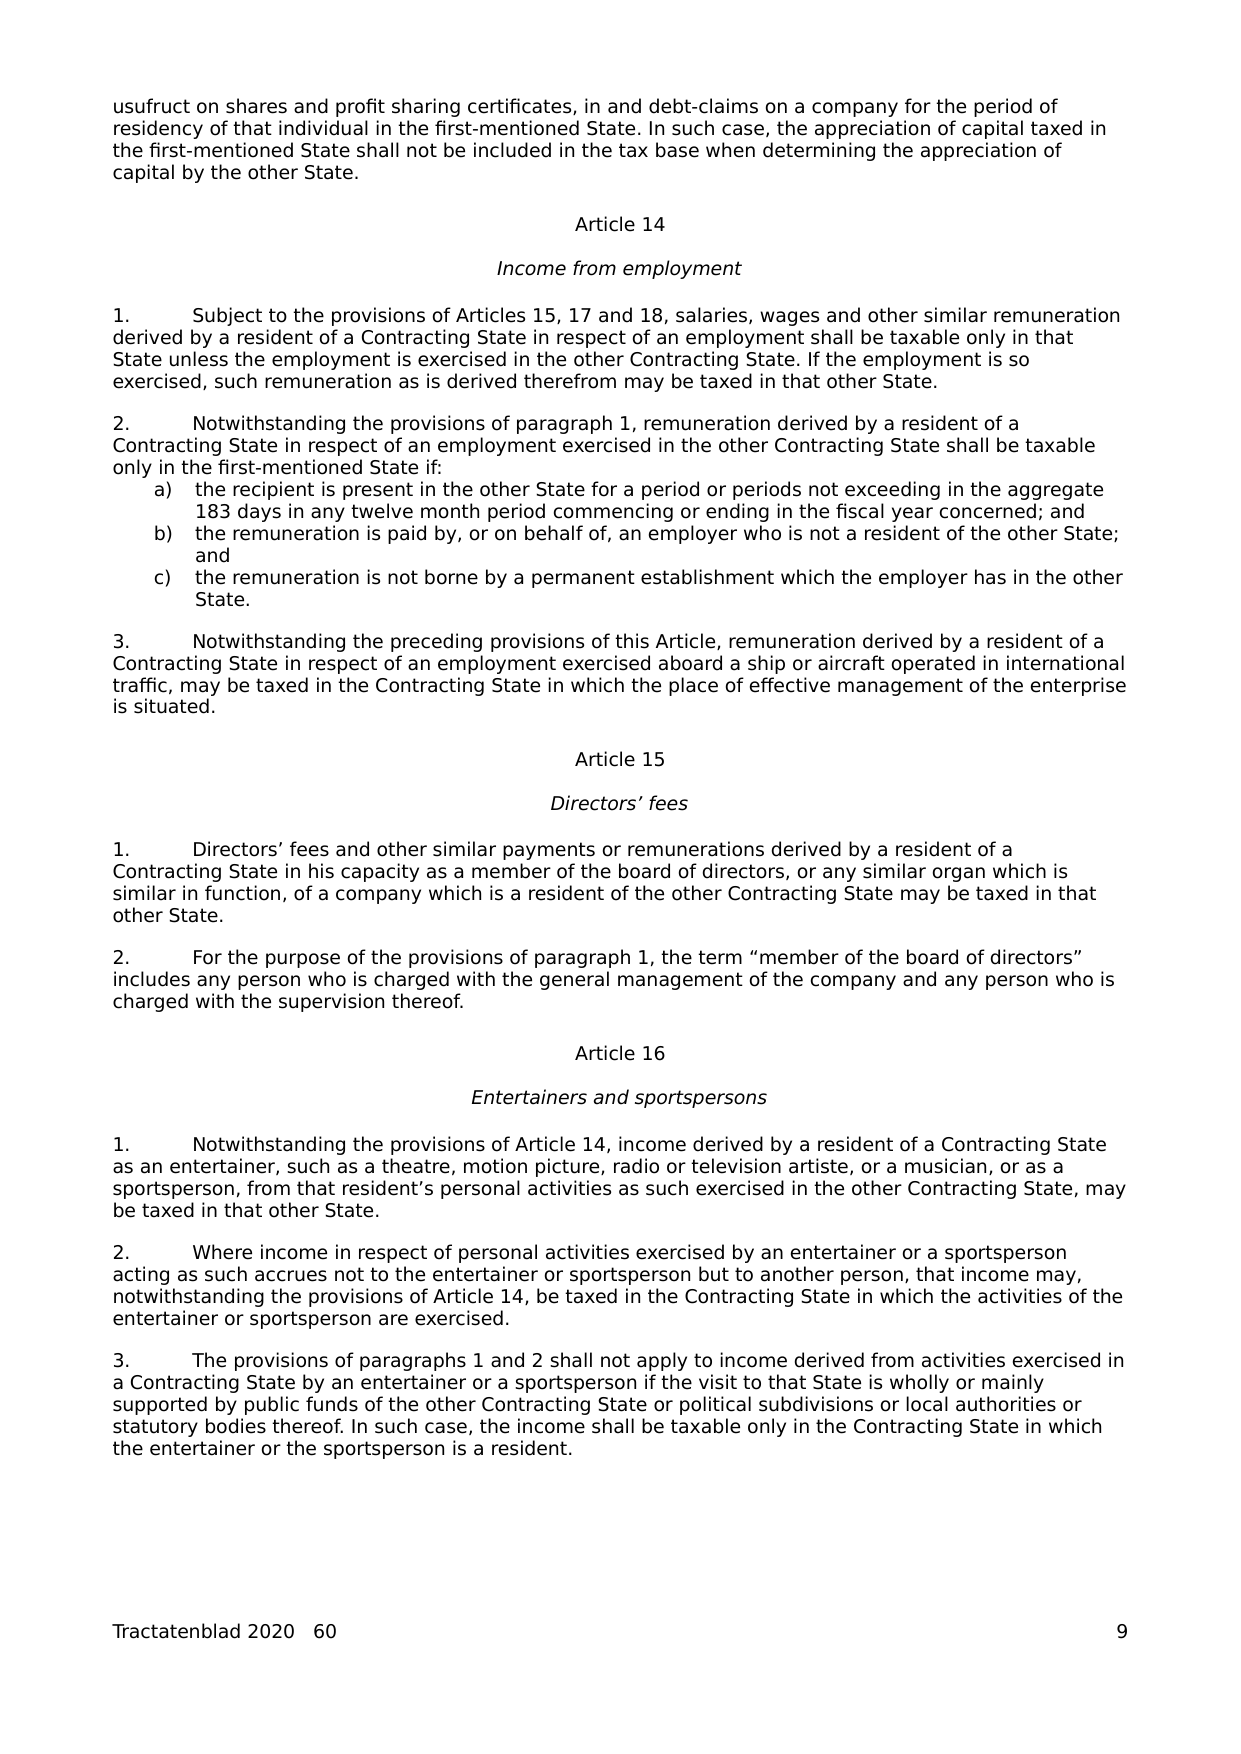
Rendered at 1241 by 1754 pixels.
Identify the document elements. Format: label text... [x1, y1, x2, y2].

text 2. Where income in respect of personal activities exercised by an entertainer or a sportsperson acting as such accrues not to the entertainer or sportsperson but to another person, that income may, notwithstanding the provisions of Article 14, be taxed in the Contracting State in which the activities of the entertainer or sportsperson are exercised. [112, 1242, 1128, 1330]
text c) the remuneration is not borne by a permanent establishment which the employer has in the other State. [153, 567, 1128, 611]
text 1. Notwithstanding the provisions of Article 14, income derived by a resident of a Contracting State as an entertainer, such as a theatre, motion picture, radio or television artiste, or a musician, or as a sportsperson, from that resident’s personal activities as such exercised in the other Contracting State, may be taxed in that other State. [112, 1134, 1128, 1222]
text 2. For the purpose of the provisions of paragraph 1, the term “member of the board of directors” includes any person who is charged with the general management of the company and any person who is charged with the supervision thereof. [112, 947, 1128, 1013]
text 1. Subject to the provisions of Articles 15, 17 and 18, salaries, wages and other similar remuneration derived by a resident of a Contracting State in respect of an employment shall be taxable only in that State unless the employment is exercised in the other Contracting State. If the employment is so exercised, such remuneration as is derived therefrom may be taxed in that other State. [112, 305, 1128, 393]
text 2. Notwithstanding the provisions of paragraph 1, remuneration derived by a resident of a Contracting State in respect of an employment exercised in the other Contracting State shall be taxable only in the first-mentioned State if: [112, 413, 1128, 479]
text 3. Notwithstanding the preceding provisions of this Article, remuneration derived by a resident of a Contracting State in respect of an employment exercised aboard a ship or aircraft operated in international traffic, may be taxed in the Contracting State in which the place of effective management of the enterprise is situated. [112, 631, 1128, 718]
text usufruct on shares and profit sharing certificates, in and debt-claims on a company for the period of residency of that individual in the first-mentioned State. In such case, the appreciation of capital taxed in the first-mentioned State shall not be included in the tax base when determining the appreciation of capital by the other State. [112, 96, 1128, 184]
subtitle Article 15 Directors’ fees [112, 748, 1128, 814]
text 1. Directors’ fees and other similar payments or remunerations derived by a resident of a Contracting State in his capacity as a member of the board of directors, or any similar organ which is similar in function, of a company which is a resident of the other Contracting State may be taxed in that other State. [112, 839, 1128, 927]
text 3. The provisions of paragraphs 1 and 2 shall not apply to income derived from activities exercised in a Contracting State by an entertainer or a sportsperson if the visit to that State is wholly or mainly supported by public funds of the other Contracting State or political subdivisions or local authorities or statutory bodies thereof. In such case, the income shall be taxable only in the Contracting State in which the entertainer or the sportsperson is a resident. [112, 1350, 1128, 1460]
subtitle Article 16 Entertainers and sportspersons [112, 1043, 1128, 1109]
text b) the remuneration is paid by, or on behalf of, an employer who is not a resident of the other State; and [153, 523, 1128, 567]
text a) the recipient is present in the other State for a period or periods not exceeding in the aggregate 183 days in any twelve month period commencing or ending in the fiscal year concerned; and [153, 479, 1128, 523]
subtitle Article 14 Income from employment [112, 214, 1128, 280]
